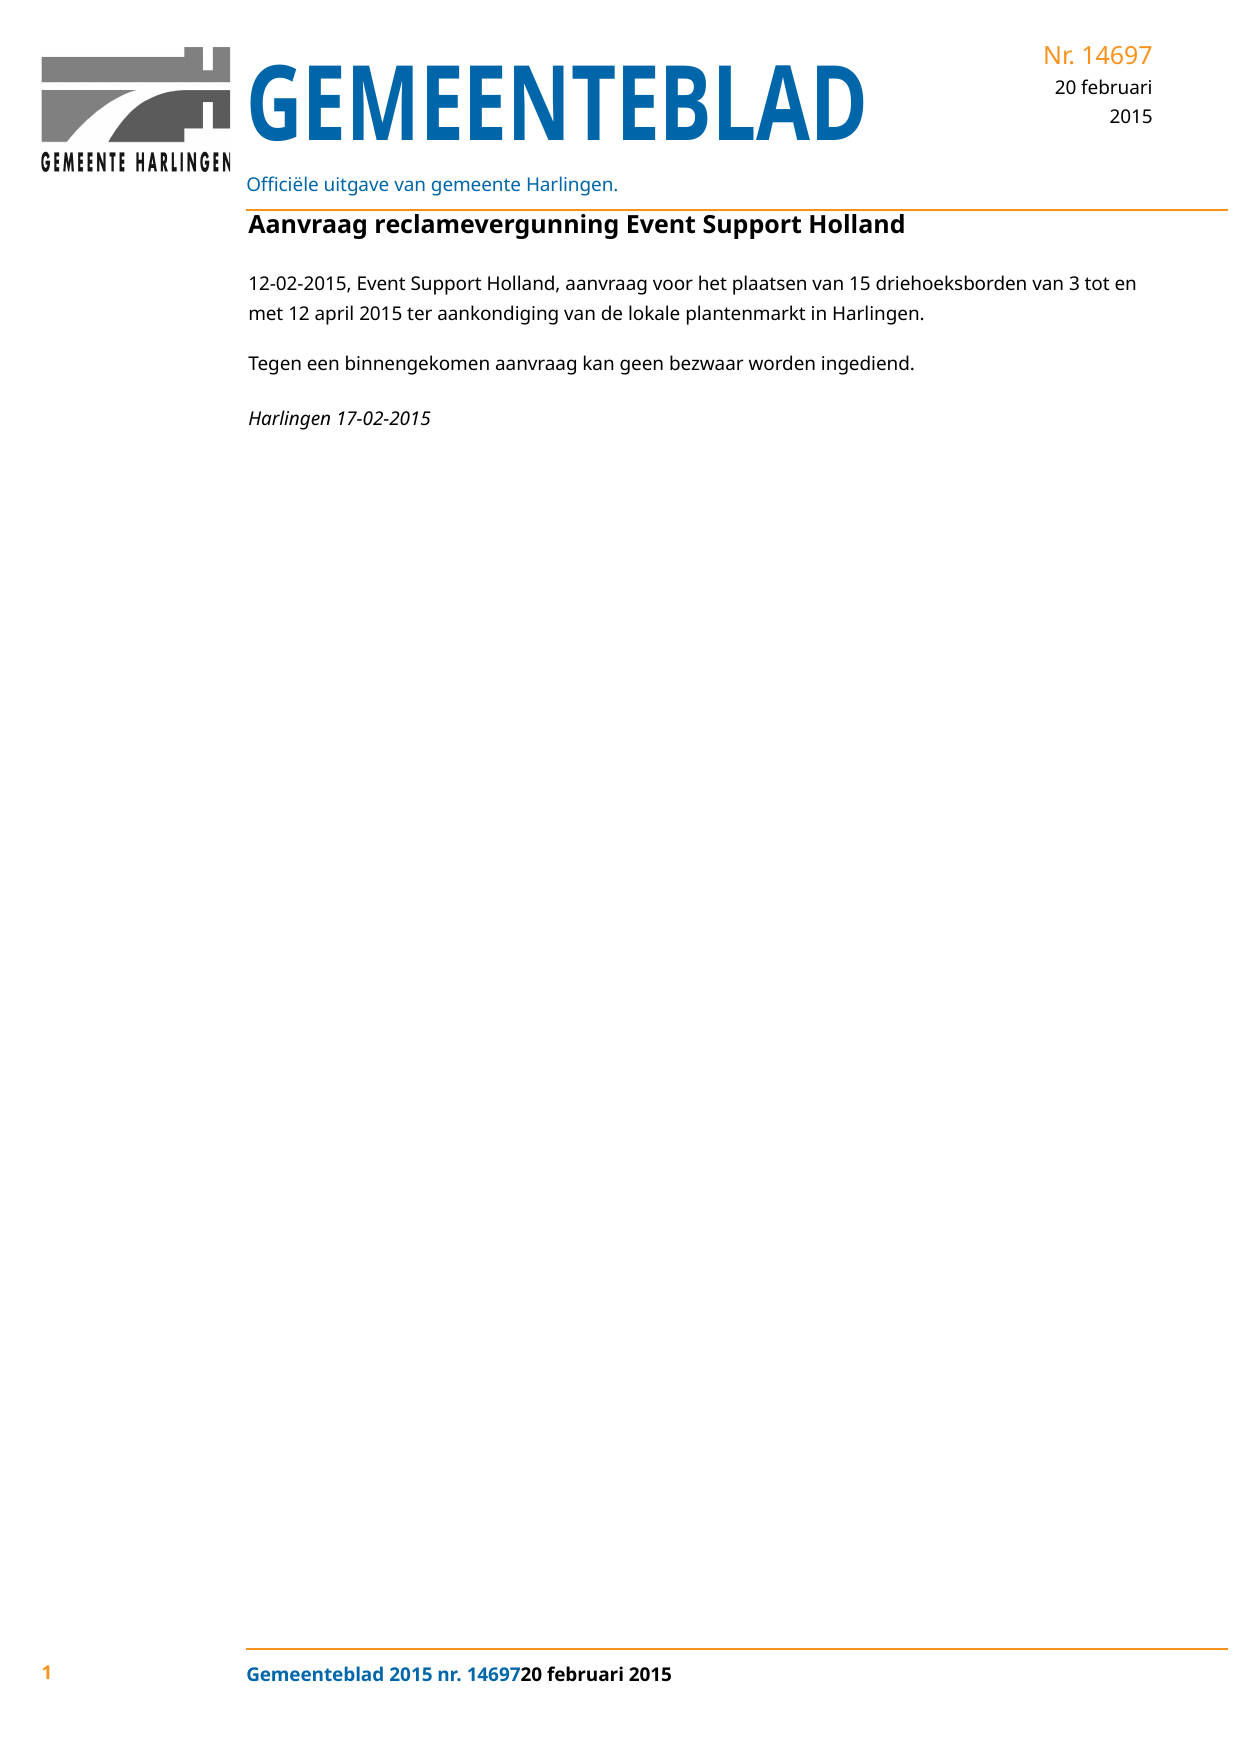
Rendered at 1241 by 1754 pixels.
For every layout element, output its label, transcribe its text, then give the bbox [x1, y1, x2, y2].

text Aanvraag reclamevergunning Event Support Holland [248, 211, 1152, 241]
text 12-02-2015, Event Support Holland, aanvraag voor het plaatsen van 15 driehoeksborden van 3 tot en met 12 april 2015 ter aankondiging van de lokale plantenmarkt in Harlingen. [248, 270, 1152, 326]
text Tegen een binnengekomen aanvraag kan geen bezwaar worden ingediend. [248, 350, 1152, 376]
text Harlingen 17-02-2015 [248, 406, 1152, 431]
picture [41, 47, 231, 172]
